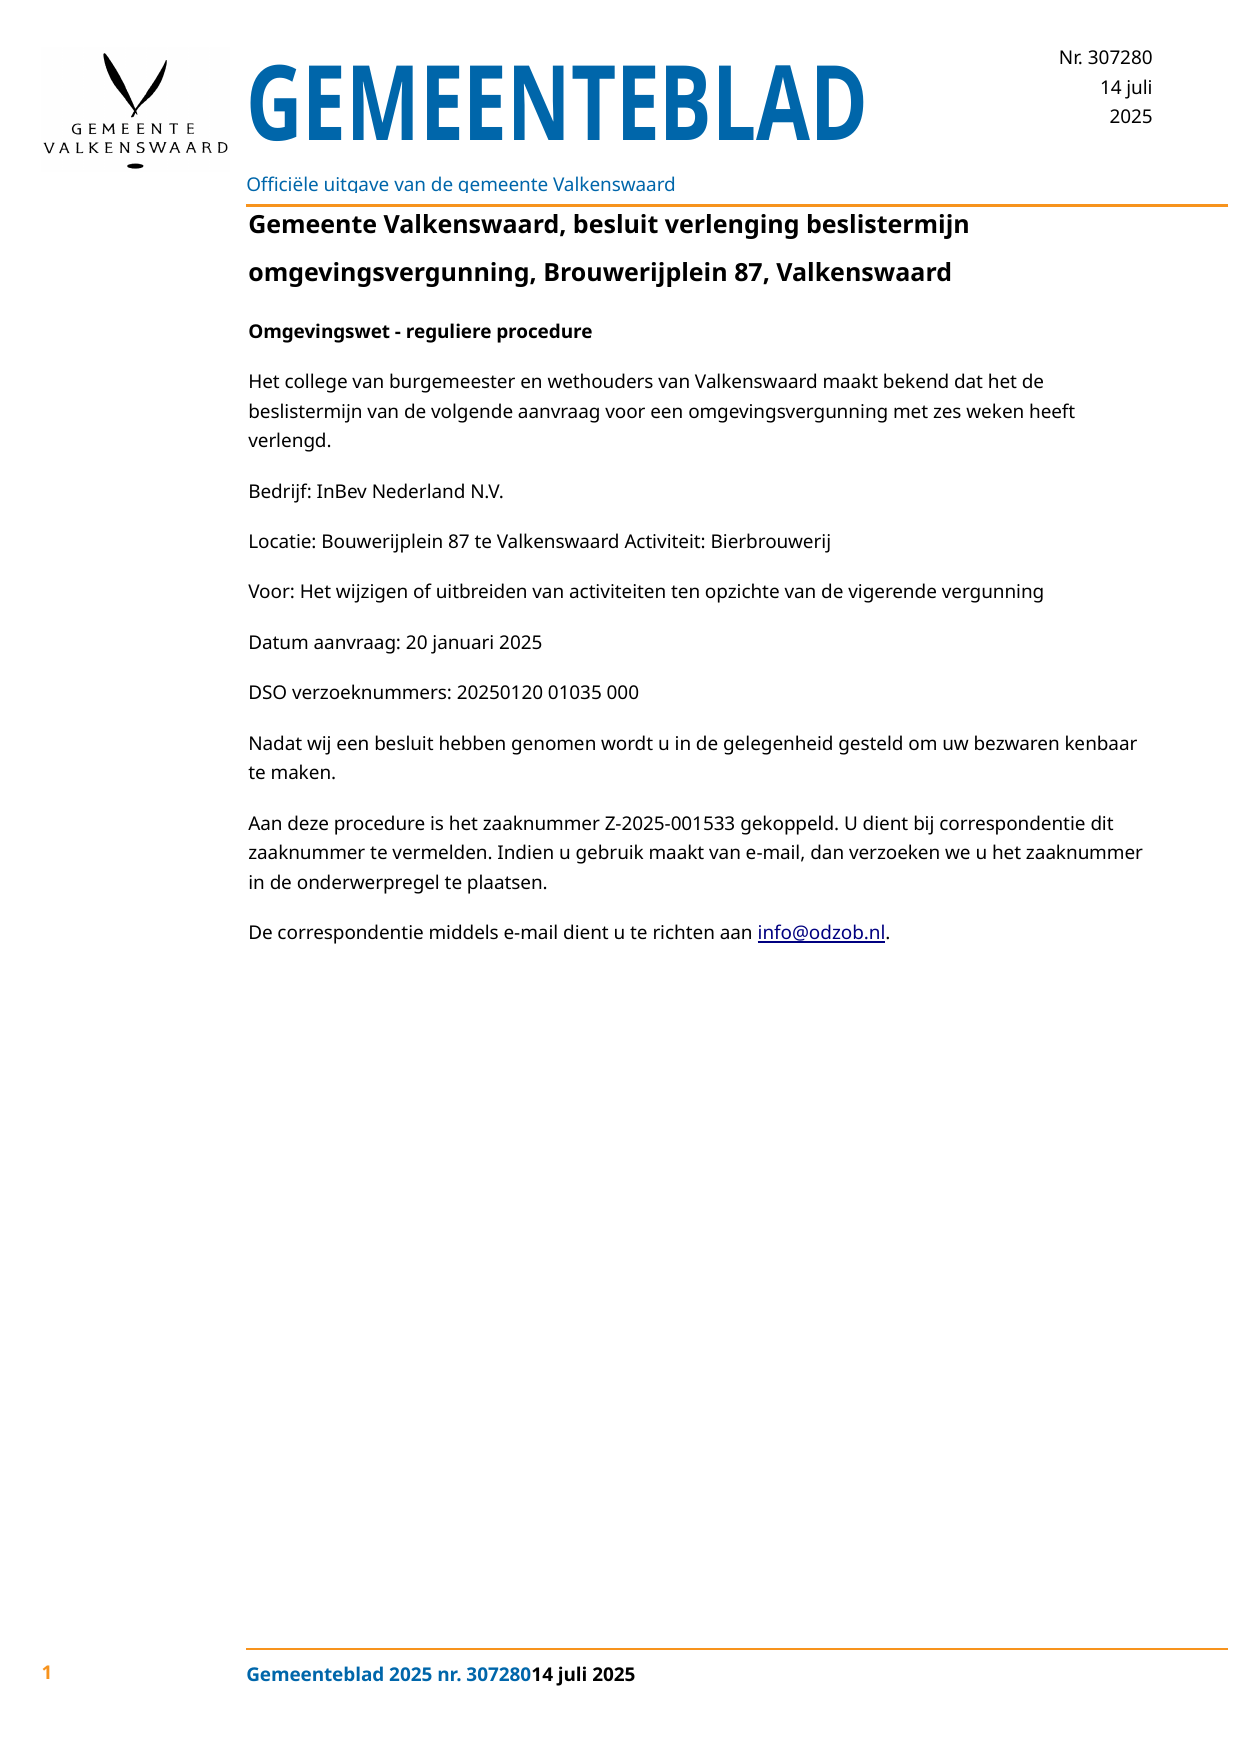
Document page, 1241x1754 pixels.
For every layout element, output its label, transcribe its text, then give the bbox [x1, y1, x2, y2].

text Omgevingswet - reguliere procedure [248, 318, 1152, 344]
text Aan deze procedure is het zaaknummer Z-2025-001533 gekoppeld. U dient bij correspondentie dit zaaknummer te vermelden. Indien u gebruik maakt van e-mail, dan verzoeken we u het zaaknummer in de onderwerpregel te plaatsen. [248, 810, 1152, 895]
text Voor: Het wijzigen of uitbreiden van activiteiten ten opzichte van de vigerende vergunning [248, 579, 1152, 604]
text Nadat wij een besluit hebben genomen wordt u in de gelegenheid gesteld om uw bezwaren kenbaar te maken. [248, 730, 1152, 785]
text DSO verzoeknummers: 20250120 01035 000 [248, 679, 1152, 705]
picture [41, 47, 231, 172]
text De correspondentie middels e-mail dient u te richten aan info@odzob.nl. [248, 919, 1152, 945]
text Het college van burgemeester en wethouders van Valkenswaard maakt bekend dat het de beslistermijn van de volgende aanvraag voor een omgevingsvergunning met zes weken heeft verlengd. [248, 368, 1152, 453]
text Bedrijf: InBev Nederland N.V. [248, 478, 1152, 504]
text Datum aanvraag: 20 januari 2025 [248, 629, 1152, 655]
text Gemeente Valkenswaard, besluit verlenging beslistermijn omgevingsvergunning, Brouwerijplein 87, Valkenswaard [248, 207, 1152, 288]
text Locatie: Bouwerijplein 87 te Valkenswaard Activiteit: Bierbrouwerij [248, 528, 1152, 554]
